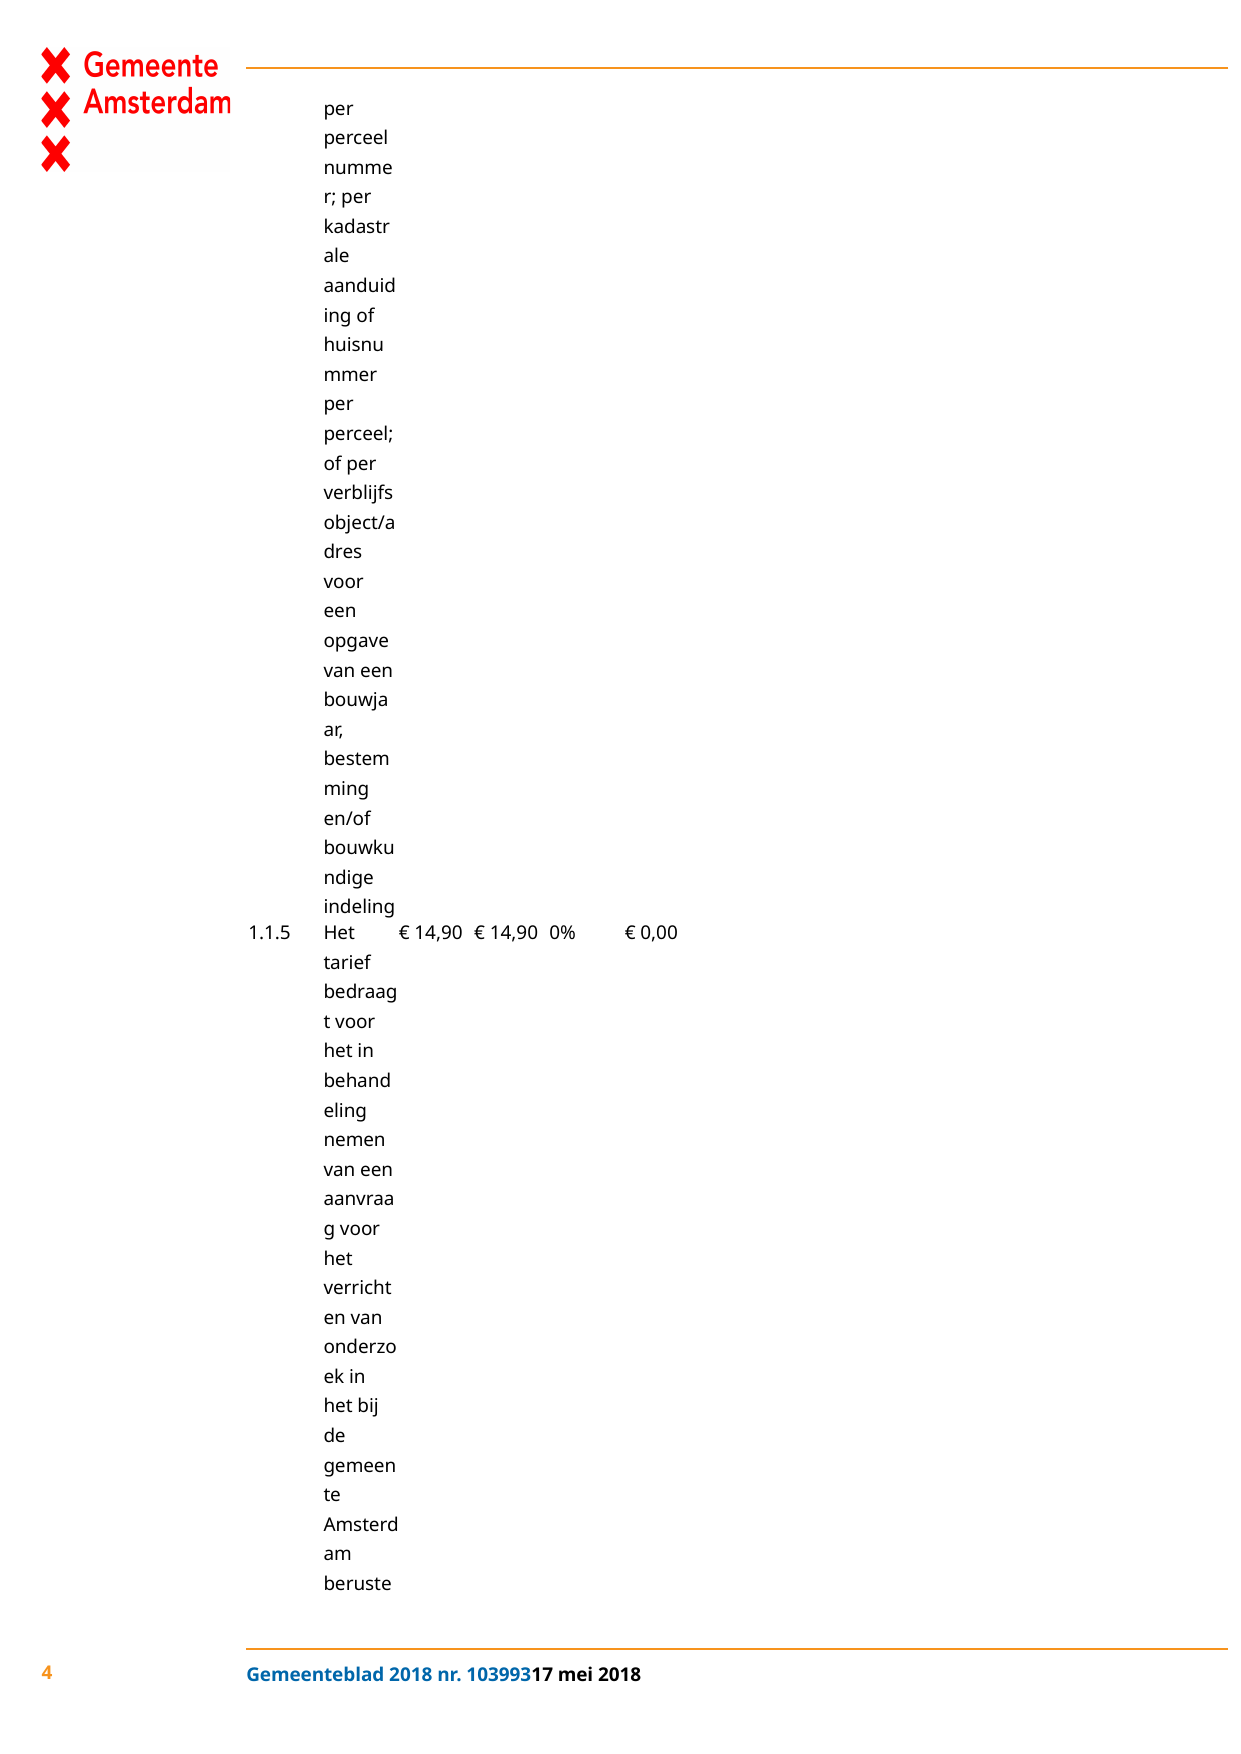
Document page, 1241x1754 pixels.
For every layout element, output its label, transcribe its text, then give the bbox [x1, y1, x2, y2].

table_cell [399, 95, 474, 919]
table_cell [474, 95, 549, 919]
table_cell € 0,00 [625, 919, 700, 1596]
table_cell Het tarief bedraagt voor het in behandeling nemen van een aanvraag voor het verrichten van onderzoek in het bij de gemeente Amsterdam beruste [323, 919, 398, 1596]
table_cell € 14,90 [399, 919, 474, 1596]
table_cell per perceelnummer; per kadastrale aanduiding of huisnummer per perceel; of per verblijfsobject/adres voor een opgave van een bouwjaar, bestemming en/of bouwkundige indeling [323, 95, 398, 919]
table_cell [549, 95, 624, 919]
table_cell 0% [549, 919, 624, 1596]
table_cell [625, 95, 700, 919]
table_cell 1.1.5 [248, 919, 323, 1596]
table_cell [248, 95, 323, 919]
picture [41, 47, 231, 172]
table_cell € 14,90 [474, 919, 549, 1596]
